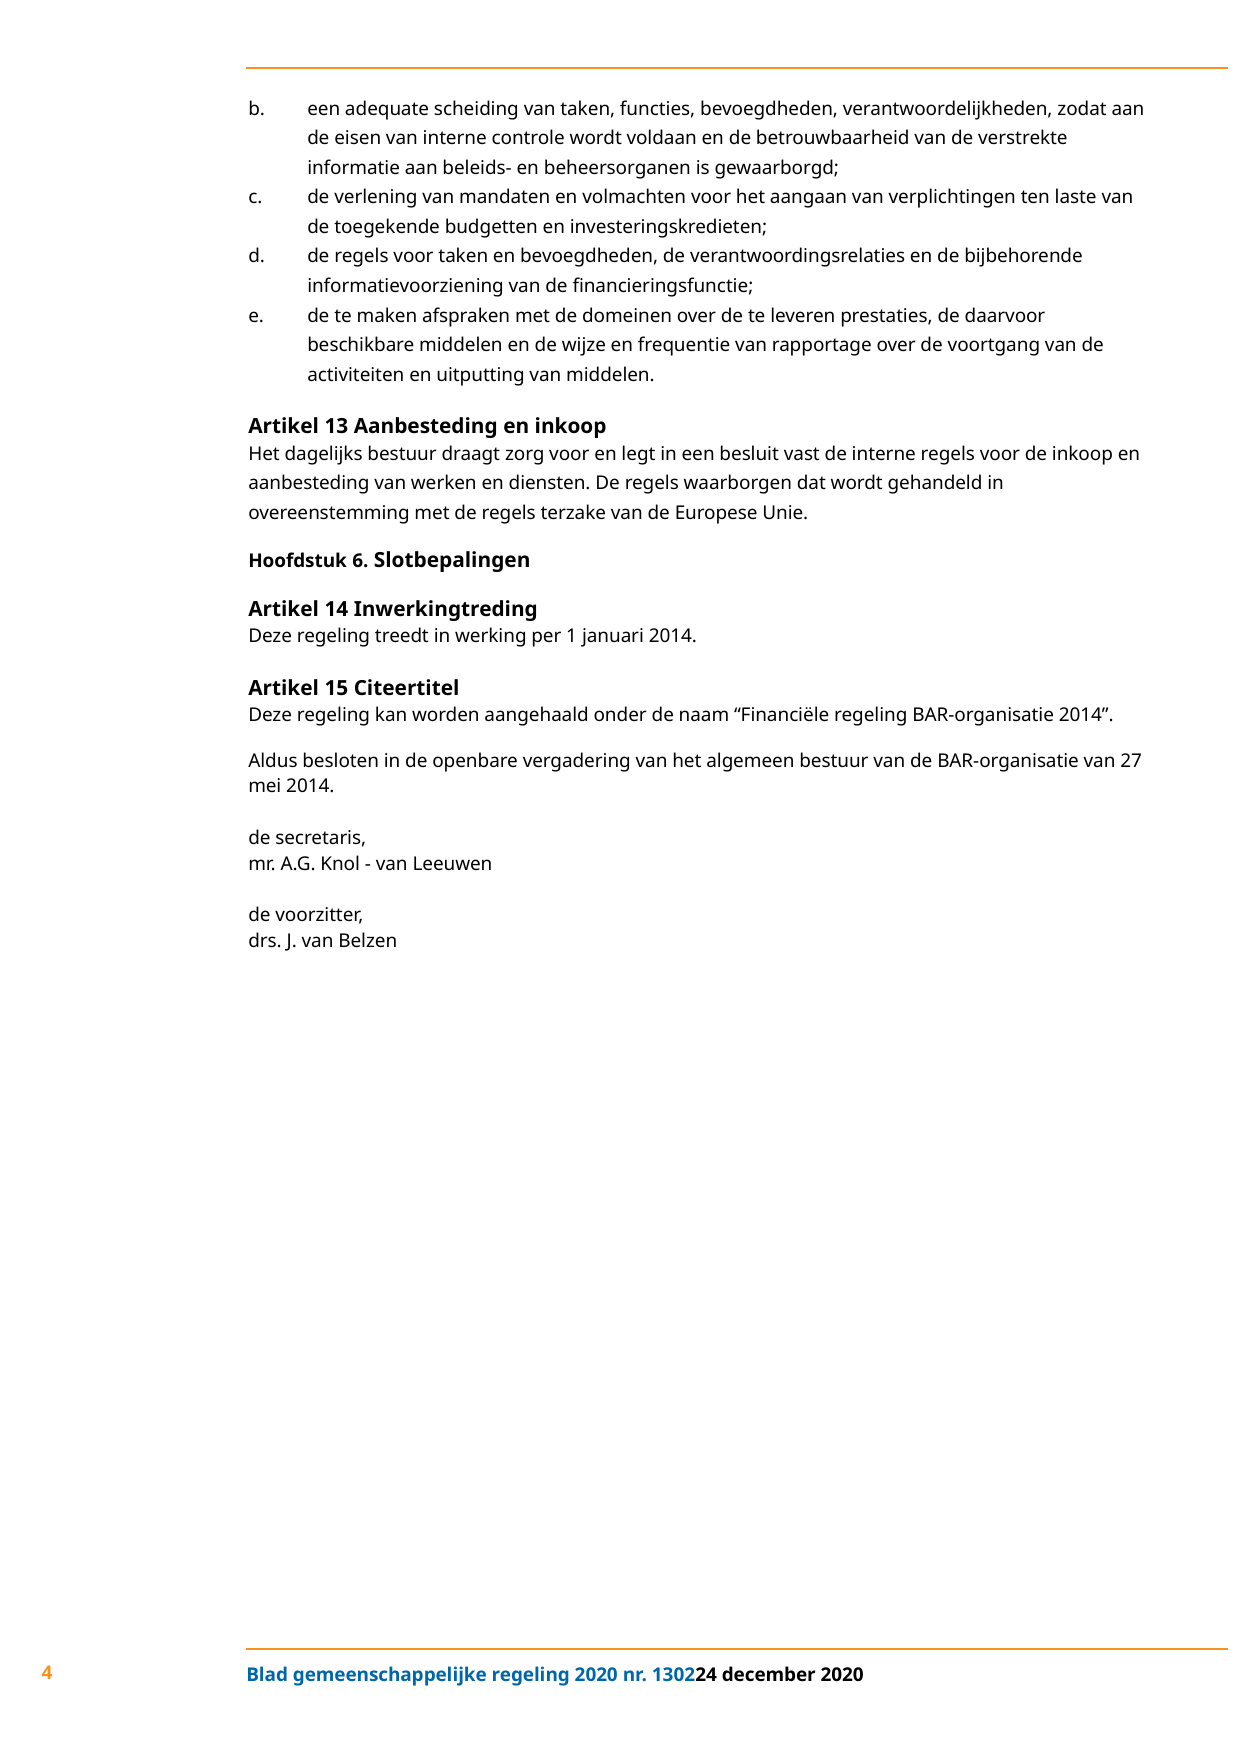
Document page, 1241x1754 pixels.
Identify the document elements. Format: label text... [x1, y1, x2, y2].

text Deze regeling kan worden aangehaald onder de naam “Financiële regeling BAR-organisatie 2014”. [248, 701, 1152, 727]
text Artikel 15 Citeertitel [248, 673, 1152, 701]
list de regels voor taken en bevoegdheden, de verantwoordingsrelaties en de bijbehorende informatievoorziening van de financieringsfunctie; [248, 243, 1152, 298]
text de voorzitter, [248, 901, 1152, 927]
text mr. A.G. Knol - van Leeuwen [248, 850, 1152, 876]
text Artikel 13 Aanbesteding en inkoop [248, 411, 1152, 440]
text Deze regeling treedt in werking per 1 januari 2014. [248, 622, 1152, 648]
list de verlening van mandaten en volmachten voor het aangaan van verplichtingen ten laste van de toegekende budgetten en investeringskredieten; [248, 183, 1152, 239]
text Artikel 14 Inwerkingtreding [248, 594, 1152, 622]
picture [41, 47, 231, 172]
text de secretaris, [248, 824, 1152, 850]
text Het dagelijks bestuur draagt zorg voor en legt in een besluit vast de interne regels voor de inkoop en aanbesteding van werken en diensten. De regels waarborgen dat wordt gehandeld in overeenstemming met de regels terzake van de Europese Unie. [248, 440, 1152, 525]
list de te maken afspraken met de domeinen over de te leveren prestaties, de daarvoor beschikbare middelen en de wijze en frequentie van rapportage over de voortgang van de activiteiten en uitputting van middelen. [248, 302, 1152, 387]
text drs. J. van Belzen [248, 927, 1152, 953]
text Aldus besloten in de openbare vergadering van het algemeen bestuur van de BAR-organisatie van 27 mei 2014. [248, 747, 1152, 798]
text Hoofdstuk 6. Slotbepalingen [248, 545, 1152, 573]
list een adequate scheiding van taken, functies, bevoegdheden, verantwoordelijkheden, zodat aan de eisen van interne controle wordt voldaan en de betrouwbaarheid van de verstrekte informatie aan beleids- en beheersorganen is gewaarborgd; [248, 95, 1152, 180]
